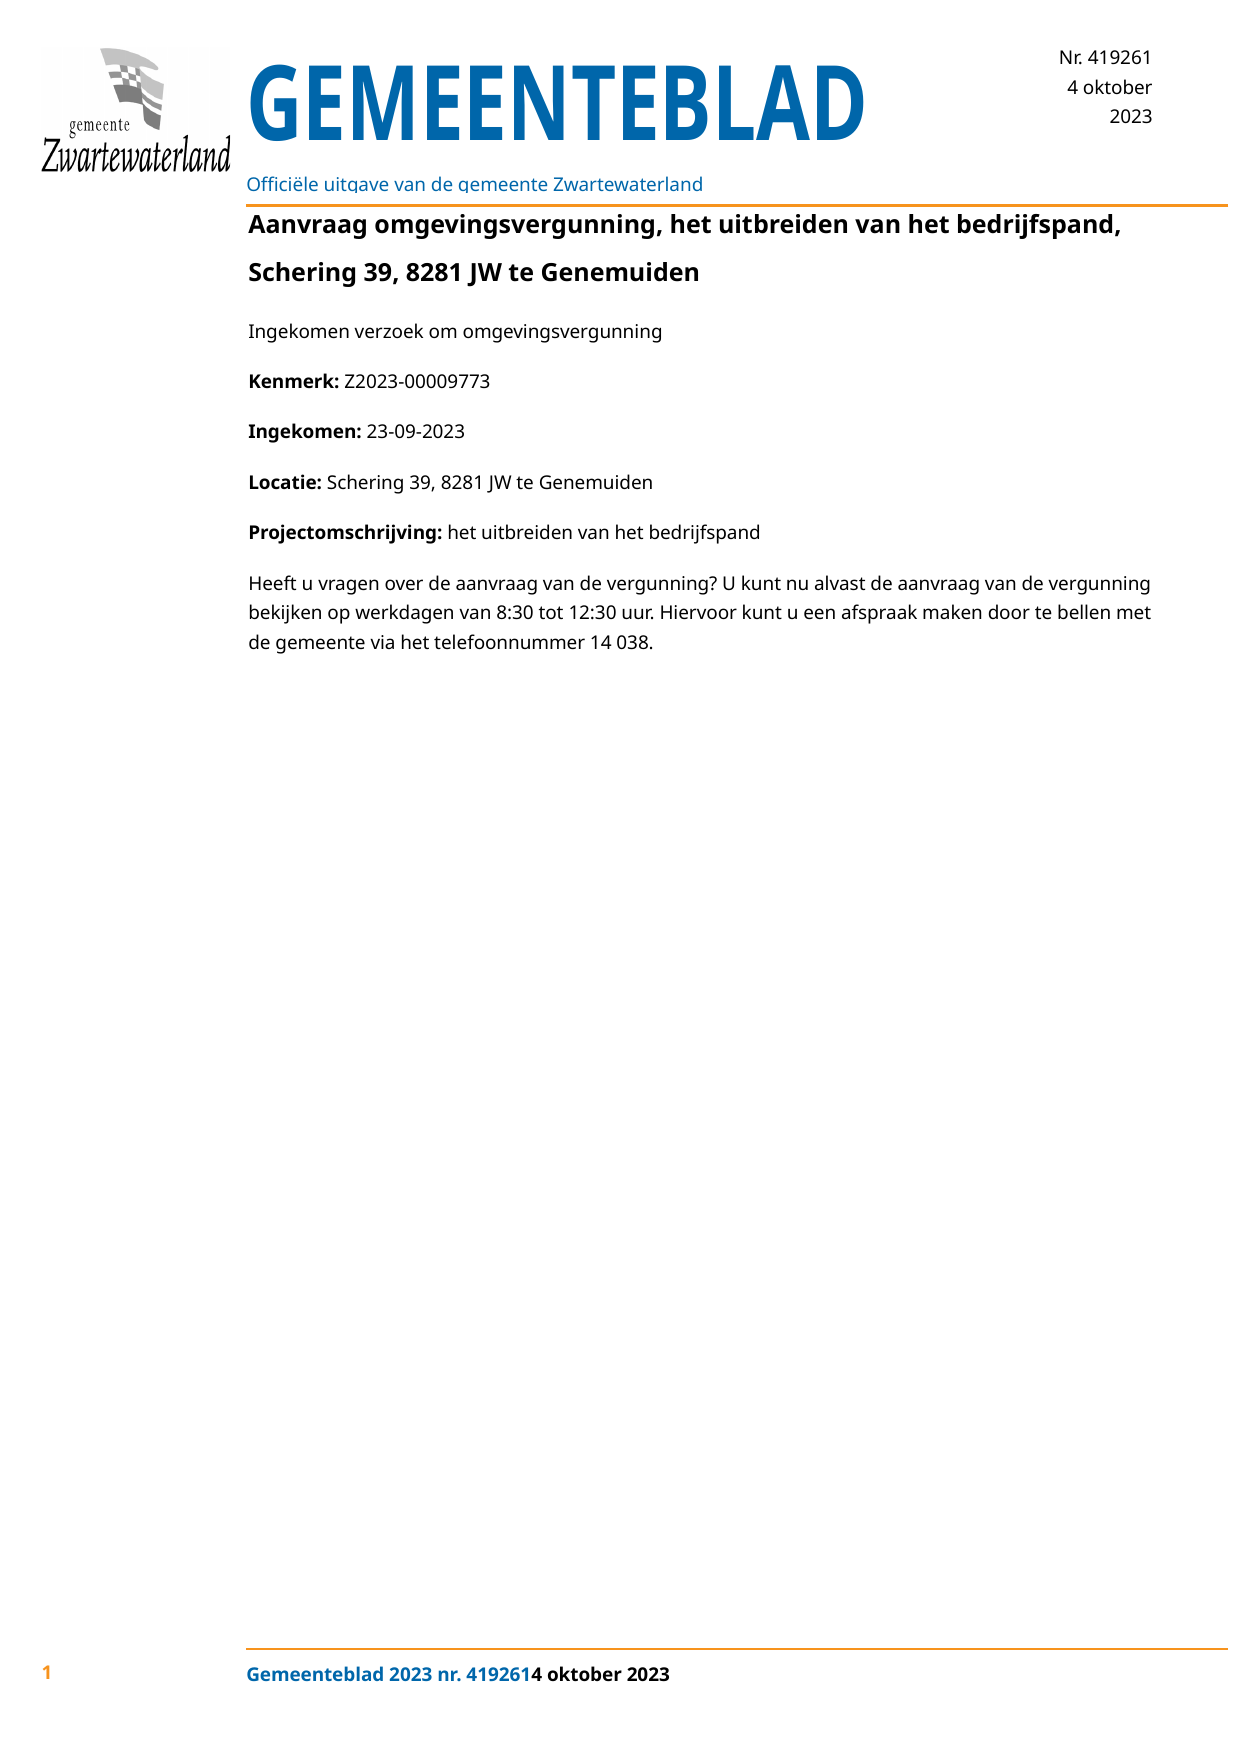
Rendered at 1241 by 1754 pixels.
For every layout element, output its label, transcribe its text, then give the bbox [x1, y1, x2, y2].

text Kenmerk: Z2023-00009773 [248, 368, 1152, 394]
picture [41, 47, 231, 172]
text Aanvraag omgevingsvergunning, het uitbreiden van het bedrijfspand, Schering 39, 8281 JW te Genemuiden [248, 207, 1152, 288]
text Ingekomen: 23-09-2023 [248, 419, 1152, 444]
text Projectomschrijving: het uitbreiden van het bedrijfspand [248, 519, 1152, 545]
text Heeft u vragen over de aanvraag van de vergunning? U kunt nu alvast de aanvraag van de vergunning bekijken op werkdagen van 8:30 tot 12:30 uur. Hiervoor kunt u een afspraak maken door te bellen met de gemeente via het telefoonnummer 14 038. [248, 570, 1152, 655]
text Ingekomen verzoek om omgevingsvergunning [248, 318, 1152, 344]
text Locatie: Schering 39, 8281 JW te Genemuiden [248, 469, 1152, 495]
